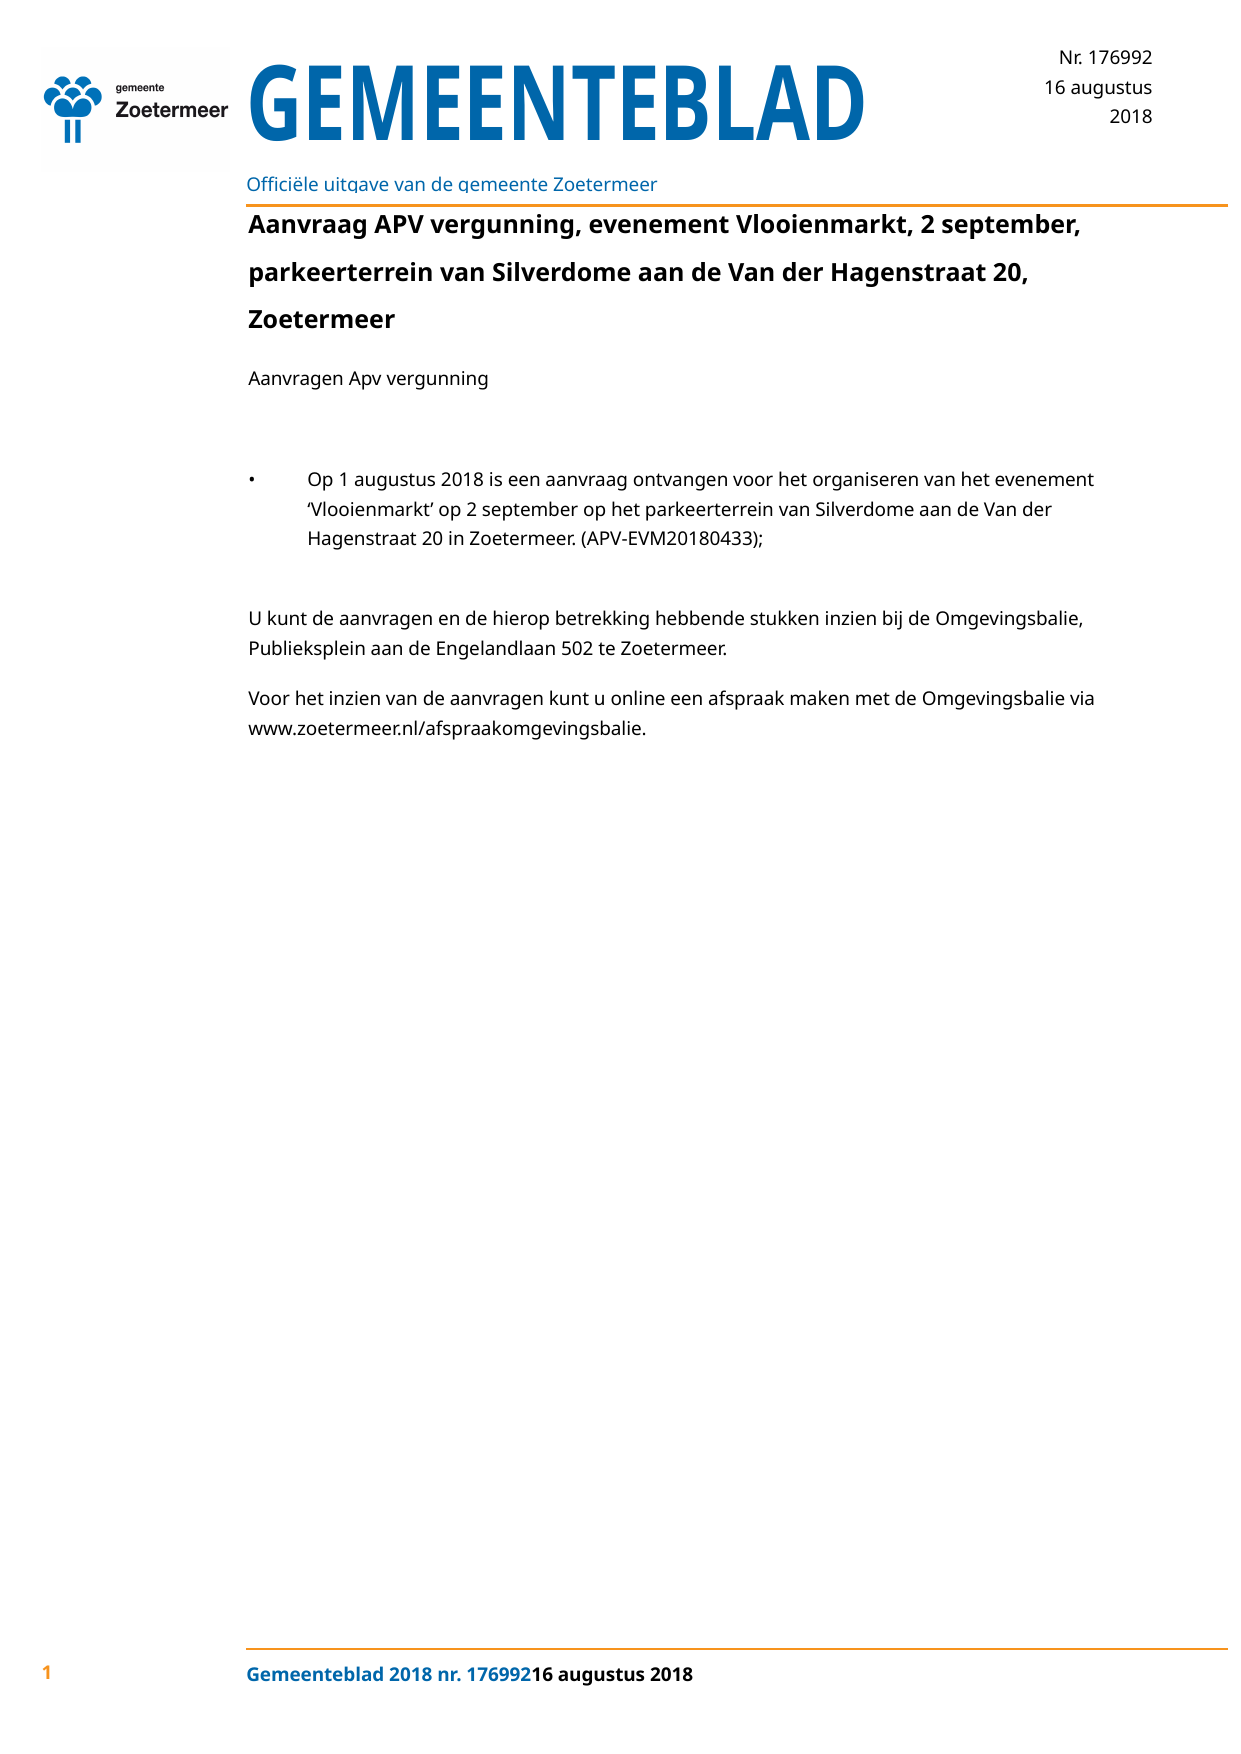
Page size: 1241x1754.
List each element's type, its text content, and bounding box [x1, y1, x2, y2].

text Aanvraag APV vergunning, evenement Vlooienmarkt, 2 september, parkeerterrein van Silverdome aan de Van der Hagenstraat 20, Zoetermeer [248, 207, 1152, 336]
text Aanvragen Apv vergunning [248, 366, 1152, 391]
picture [41, 47, 231, 172]
text U kunt de aanvragen en de hierop betrekking hebbende stukken inzien bij de Omgevingsbalie, Publieksplein aan de Engelandlaan 502 te Zoetermeer. [248, 606, 1152, 661]
text Voor het inzien van de aanvragen kunt u online een afspraak maken met de Omgevingsbalie via www.zoetermeer.nl/afspraakomgevingsbalie. [248, 686, 1152, 741]
list Op 1 augustus 2018 is een aanvraag ontvangen voor het organiseren van het evenement ‘Vlooienmarkt’ op 2 september op het parkeerterrein van Silverdome aan de Van der Hagenstraat 20 in Zoetermeer. (APV-EVM20180433); [248, 466, 1152, 551]
